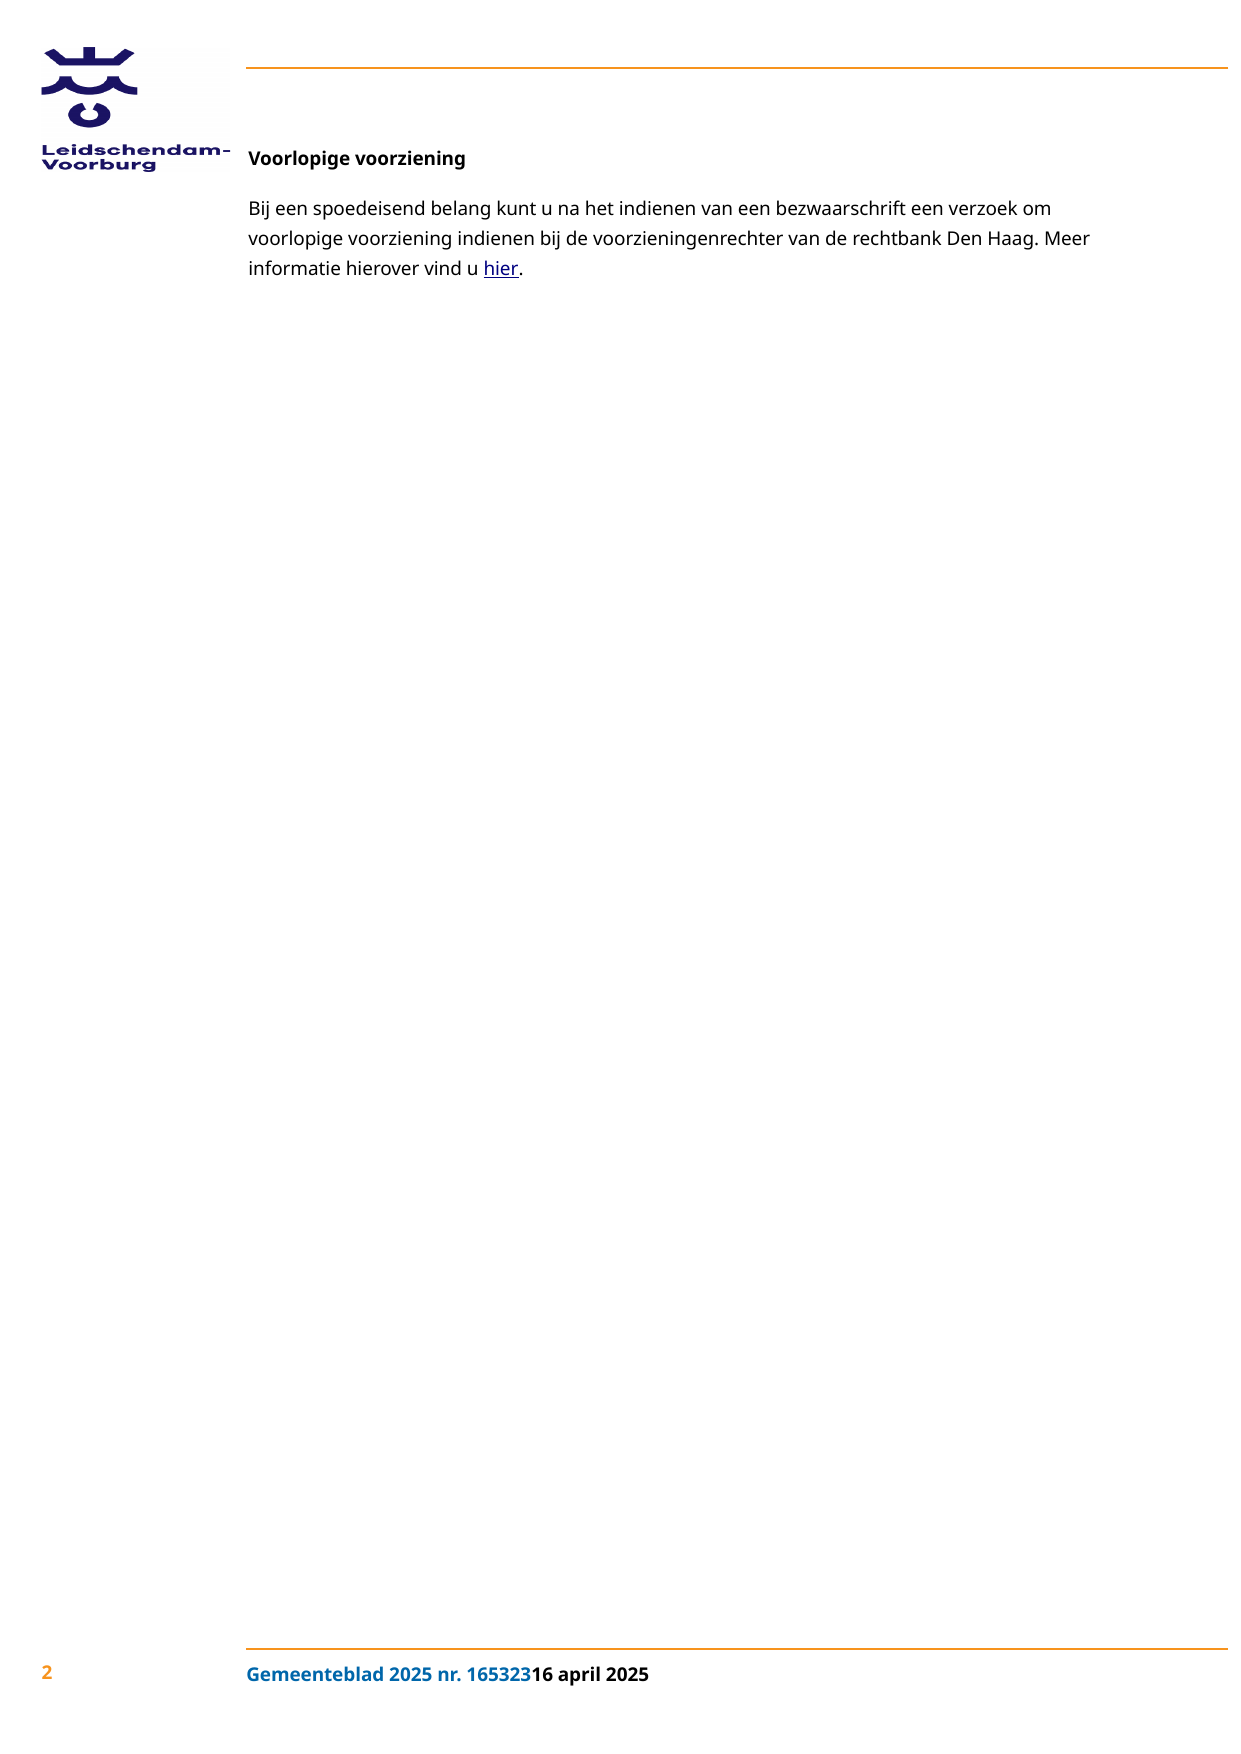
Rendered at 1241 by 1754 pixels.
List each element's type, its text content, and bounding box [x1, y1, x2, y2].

text Voorlopige voorziening [248, 145, 1152, 171]
picture [41, 47, 231, 172]
text Bij een spoedeisend belang kunt u na het indienen van een bezwaarschrift een verzoek om voorlopige voorziening indienen bij de voorzieningenrechter van de rechtbank Den Haag. Meer informatie hierover vind u hier. [248, 196, 1152, 281]
